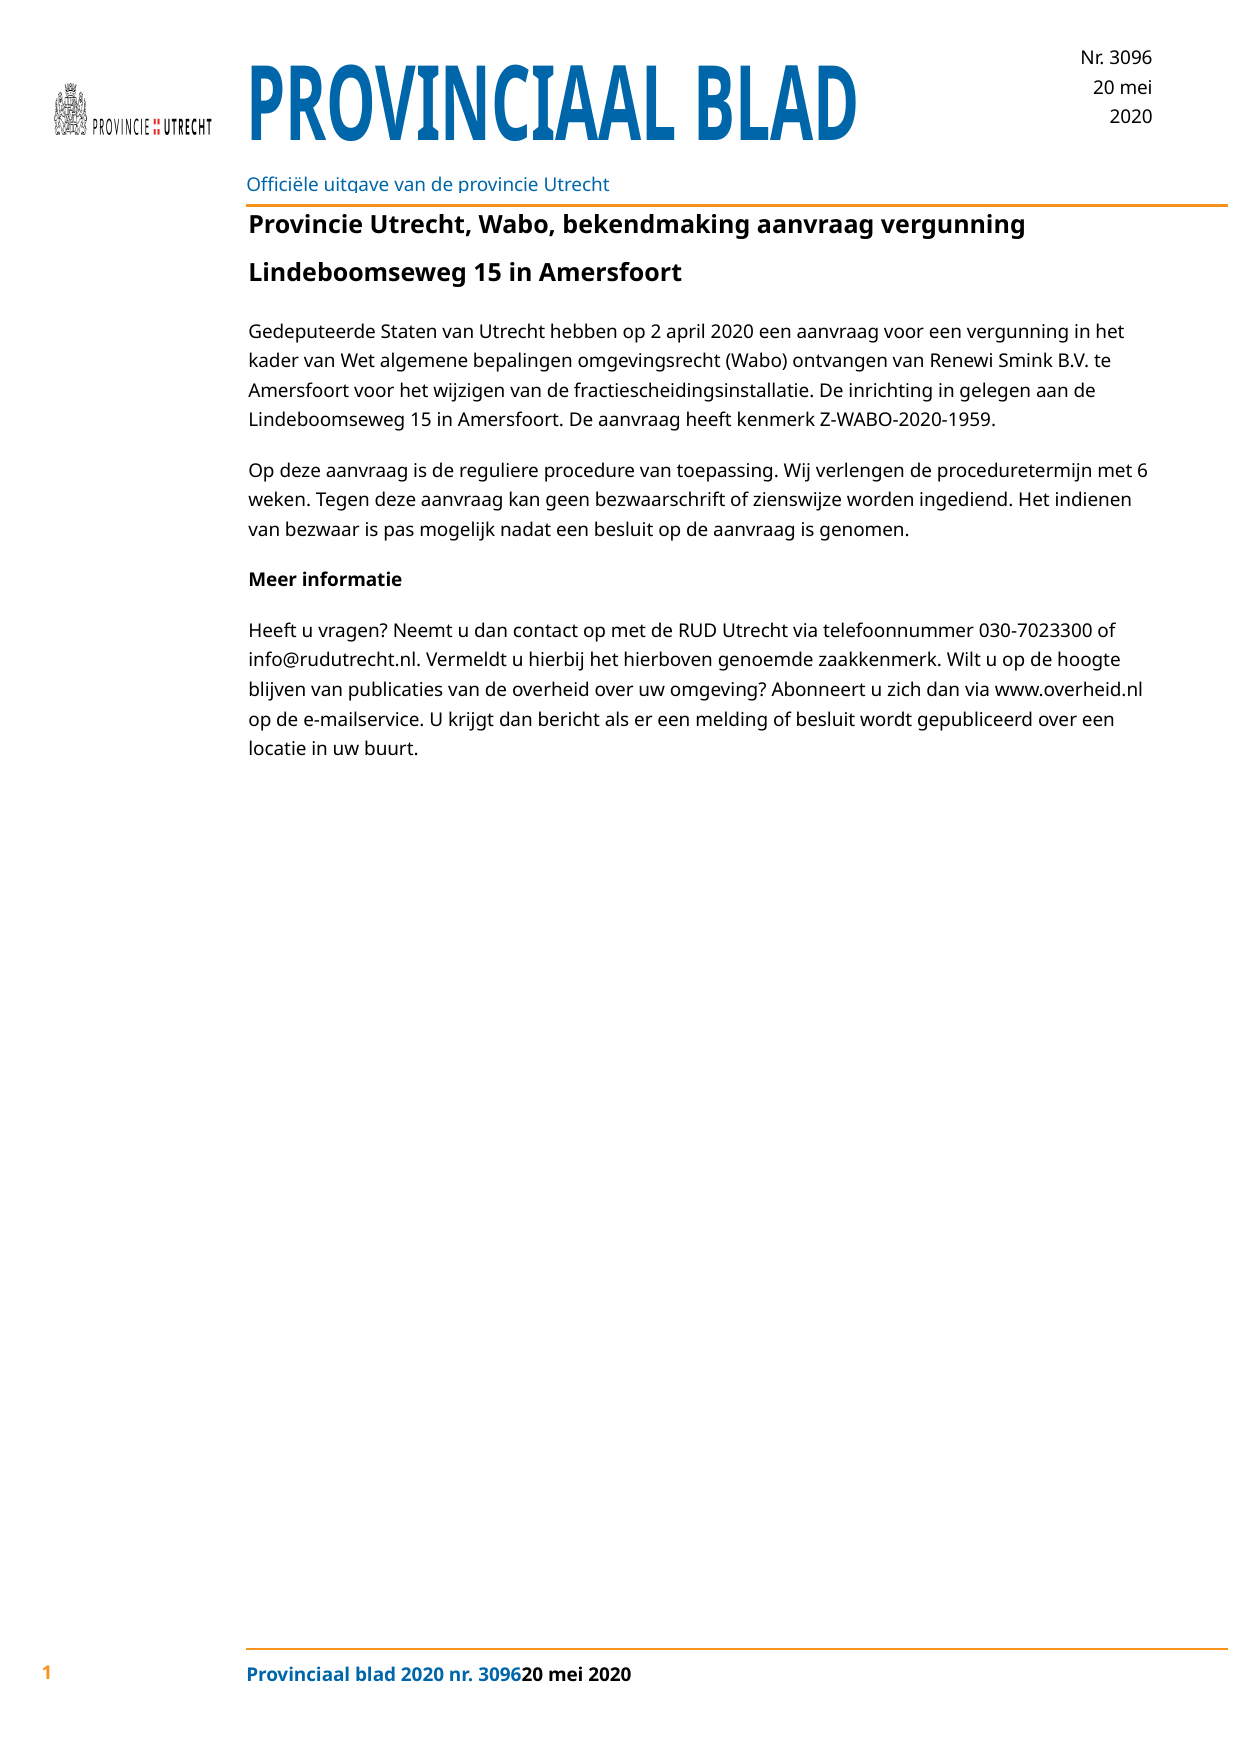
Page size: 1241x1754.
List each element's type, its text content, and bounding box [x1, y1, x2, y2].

text Gedeputeerde Staten van Utrecht hebben op 2 april 2020 een aanvraag voor een vergunning in het kader van Wet algemene bepalingen omgevingsrecht (Wabo) ontvangen van Renewi Smink B.V. te Amersfoort voor het wijzigen van de fractiescheidingsinstallatie. De inrichting in gelegen aan de Lindeboomseweg 15 in Amersfoort. De aanvraag heeft kenmerk Z-WABO-2020-1959. [248, 318, 1152, 432]
text Op deze aanvraag is de reguliere procedure van toepassing. Wij verlengen de proceduretermijn met 6 weken. Tegen deze aanvraag kan geen bezwaarschrift of zienswijze worden ingediend. Het indienen van bezwaar is pas mogelijk nadat een besluit op de aanvraag is genomen. [248, 457, 1152, 542]
text Provincie Utrecht, Wabo, bekendmaking aanvraag vergunning Lindeboomseweg 15 in Amersfoort [248, 207, 1152, 288]
picture [41, 47, 231, 172]
text Heeft u vragen? Neemt u dan contact op met de RUD Utrecht via telefoonnummer 030-7023300 of info@rudutrecht.nl. Vermeldt u hierbij het hierboven genoemde zaakkenmerk. Wilt u op de hoogte blijven van publicaties van de overheid over uw omgeving? Abonneert u zich dan via www.overheid.nl op de e-mailservice. U krijgt dan bericht als er een melding of besluit wordt gepubliceerd over een locatie in uw buurt. [248, 617, 1152, 761]
text Meer informatie [248, 567, 1152, 592]
